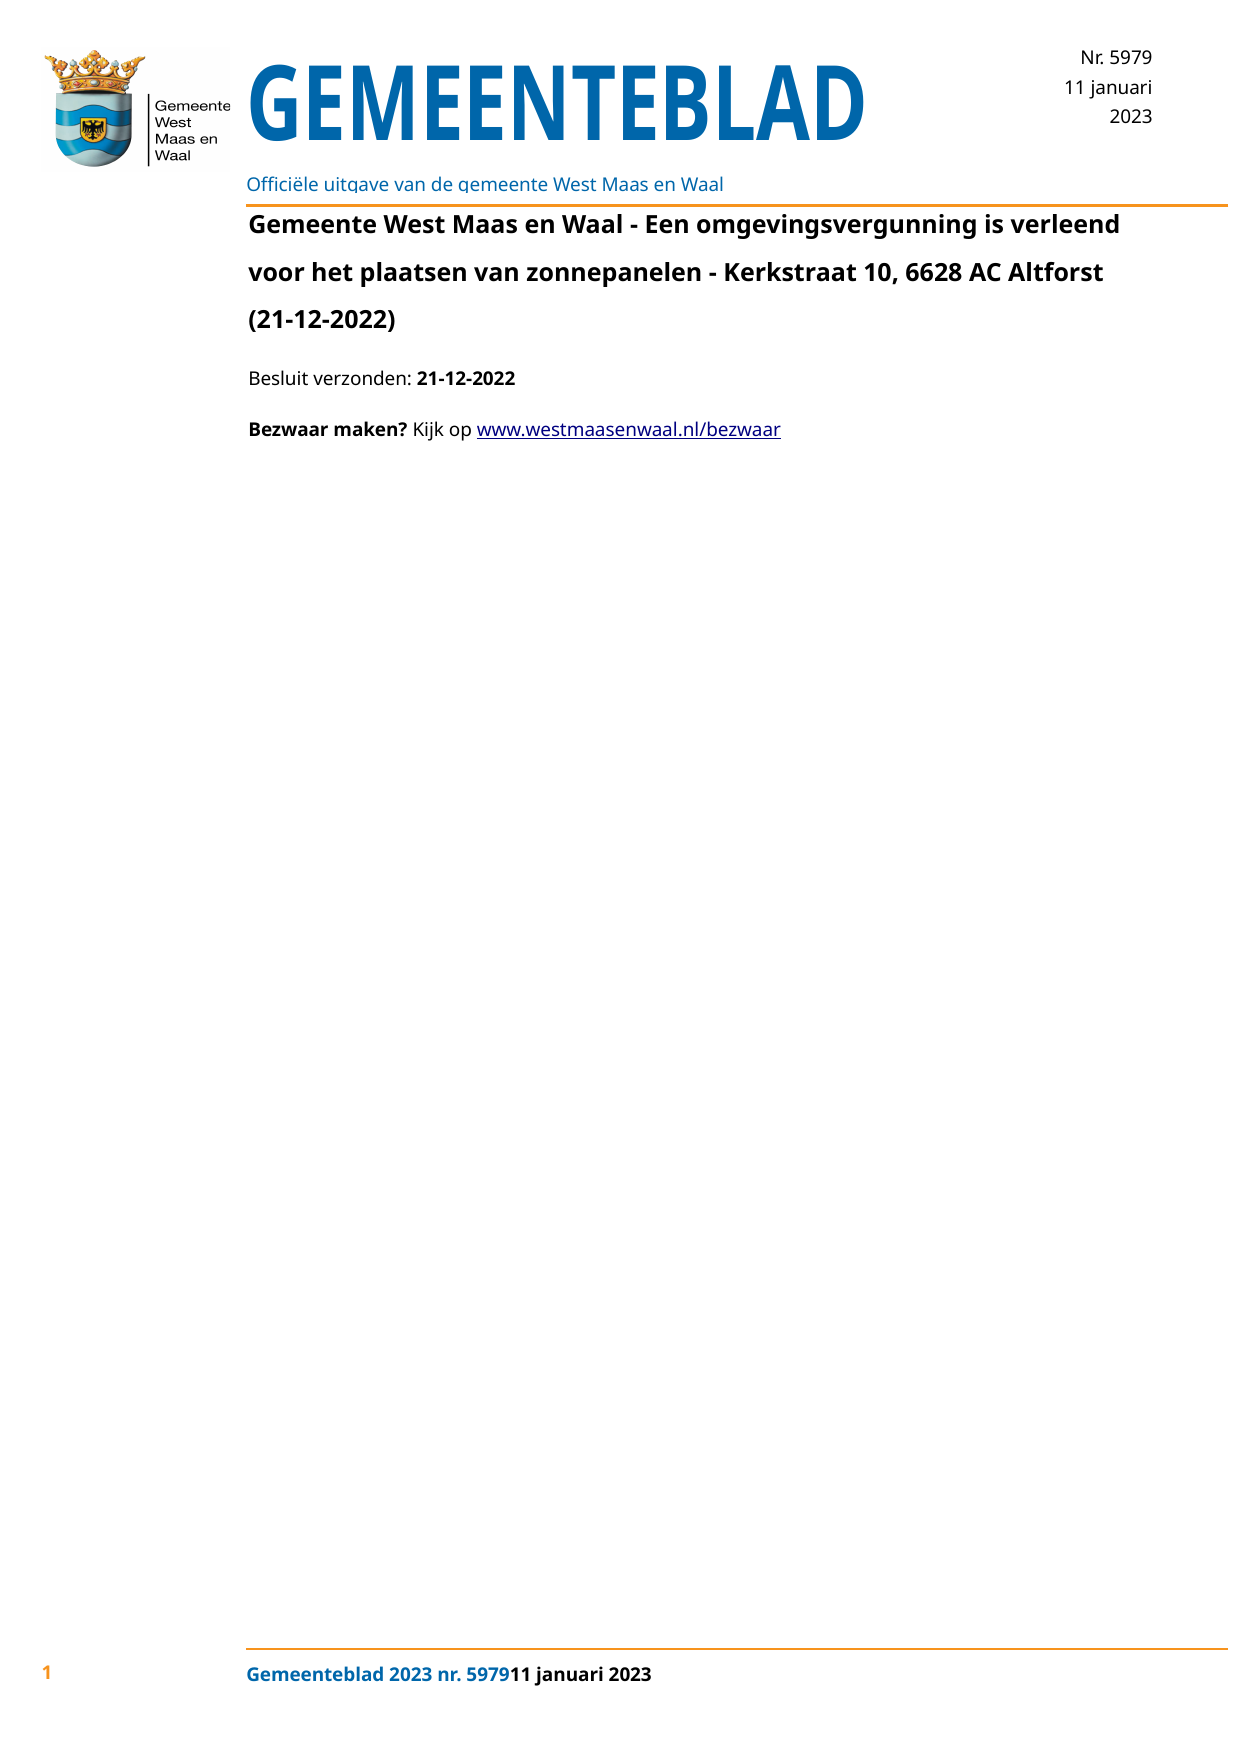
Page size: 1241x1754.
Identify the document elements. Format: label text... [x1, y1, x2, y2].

text Bezwaar maken? Kijk op www.westmaasenwaal.nl/bezwaar [248, 416, 1152, 442]
text Gemeente West Maas en Waal - Een omgevingsvergunning is verleend voor het plaatsen van zonnepanelen - Kerkstraat 10, 6628 AC Altforst (21-12-2022) [248, 207, 1152, 336]
picture [41, 47, 231, 172]
text Besluit verzonden: 21-12-2022 [248, 366, 1152, 391]
